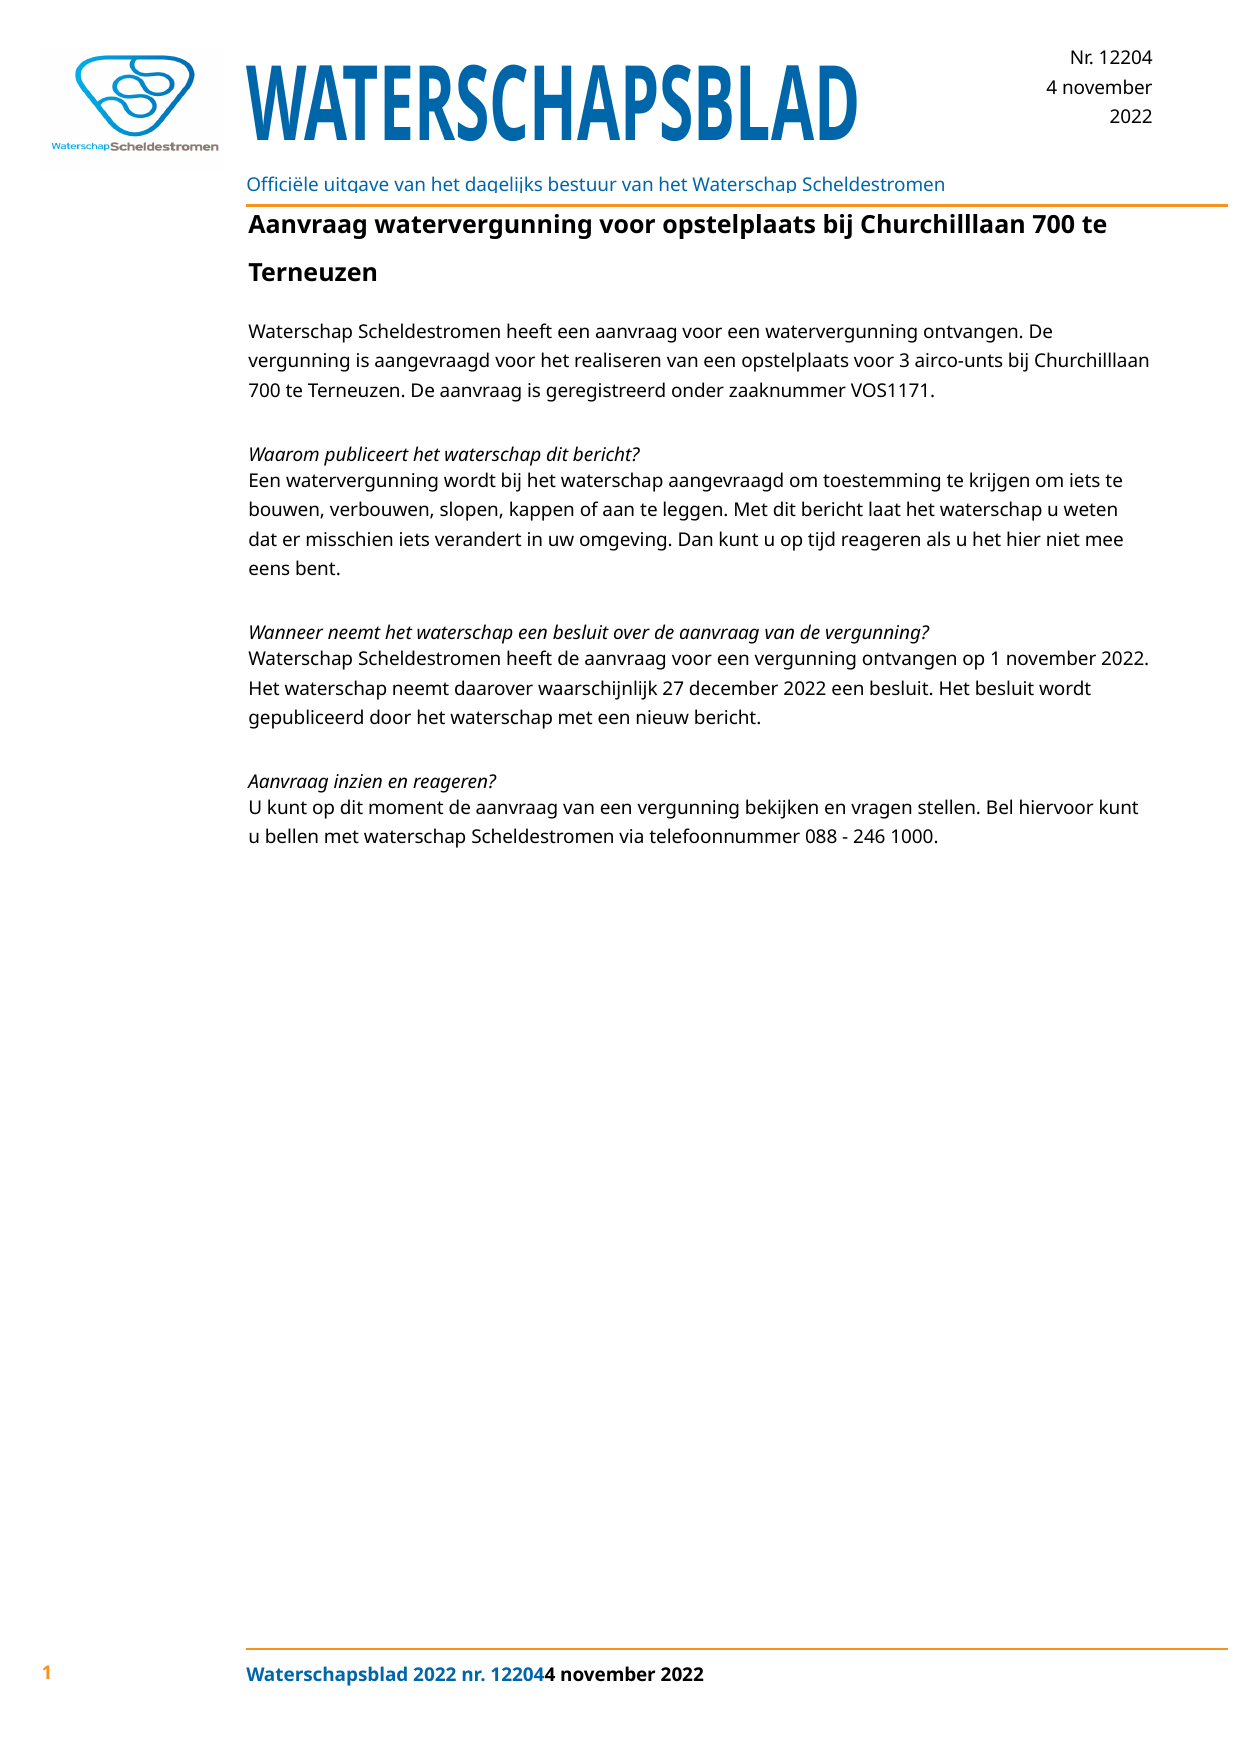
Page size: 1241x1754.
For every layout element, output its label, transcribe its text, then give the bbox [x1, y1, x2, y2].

text Een watervergunning wordt bij het waterschap aangevraagd om toestemming te krijgen om iets te bouwen, verbouwen, slopen, kappen of aan te leggen. Met dit bericht laat het waterschap u weten dat er misschien iets verandert in uw omgeving. Dan kunt u op tijd reageren als u het hier niet mee eens bent. [248, 467, 1152, 581]
text Wanneer neemt het waterschap een besluit over de aanvraag van de vergunning? [248, 619, 1152, 645]
text Waterschap Scheldestromen heeft de aanvraag voor een vergunning ontvangen op 1 november 2022. Het waterschap neemt daarover waarschijnlijk 27 december 2022 een besluit. Het besluit wordt gepubliceerd door het waterschap met een nieuw bericht. [248, 645, 1152, 730]
text Aanvraag inzien en reageren? [248, 768, 1152, 794]
text Waarom publiceert het waterschap dit bericht? [248, 441, 1152, 467]
text Waterschap Scheldestromen heeft een aanvraag voor een watervergunning ontvangen. De vergunning is aangevraagd voor het realiseren van een opstelplaats voor 3 airco-unts bij Churchilllaan 700 te Terneuzen. De aanvraag is geregistreerd onder zaaknummer VOS1171. [248, 318, 1152, 403]
text U kunt op dit moment de aanvraag van een vergunning bekijken en vragen stellen. Bel hiervoor kunt u bellen met waterschap Scheldestromen via telefoonnummer 088 - 246 1000. [248, 794, 1152, 849]
picture [41, 47, 231, 172]
text Aanvraag watervergunning voor opstelplaats bij Churchilllaan 700 te Terneuzen [248, 207, 1152, 288]
